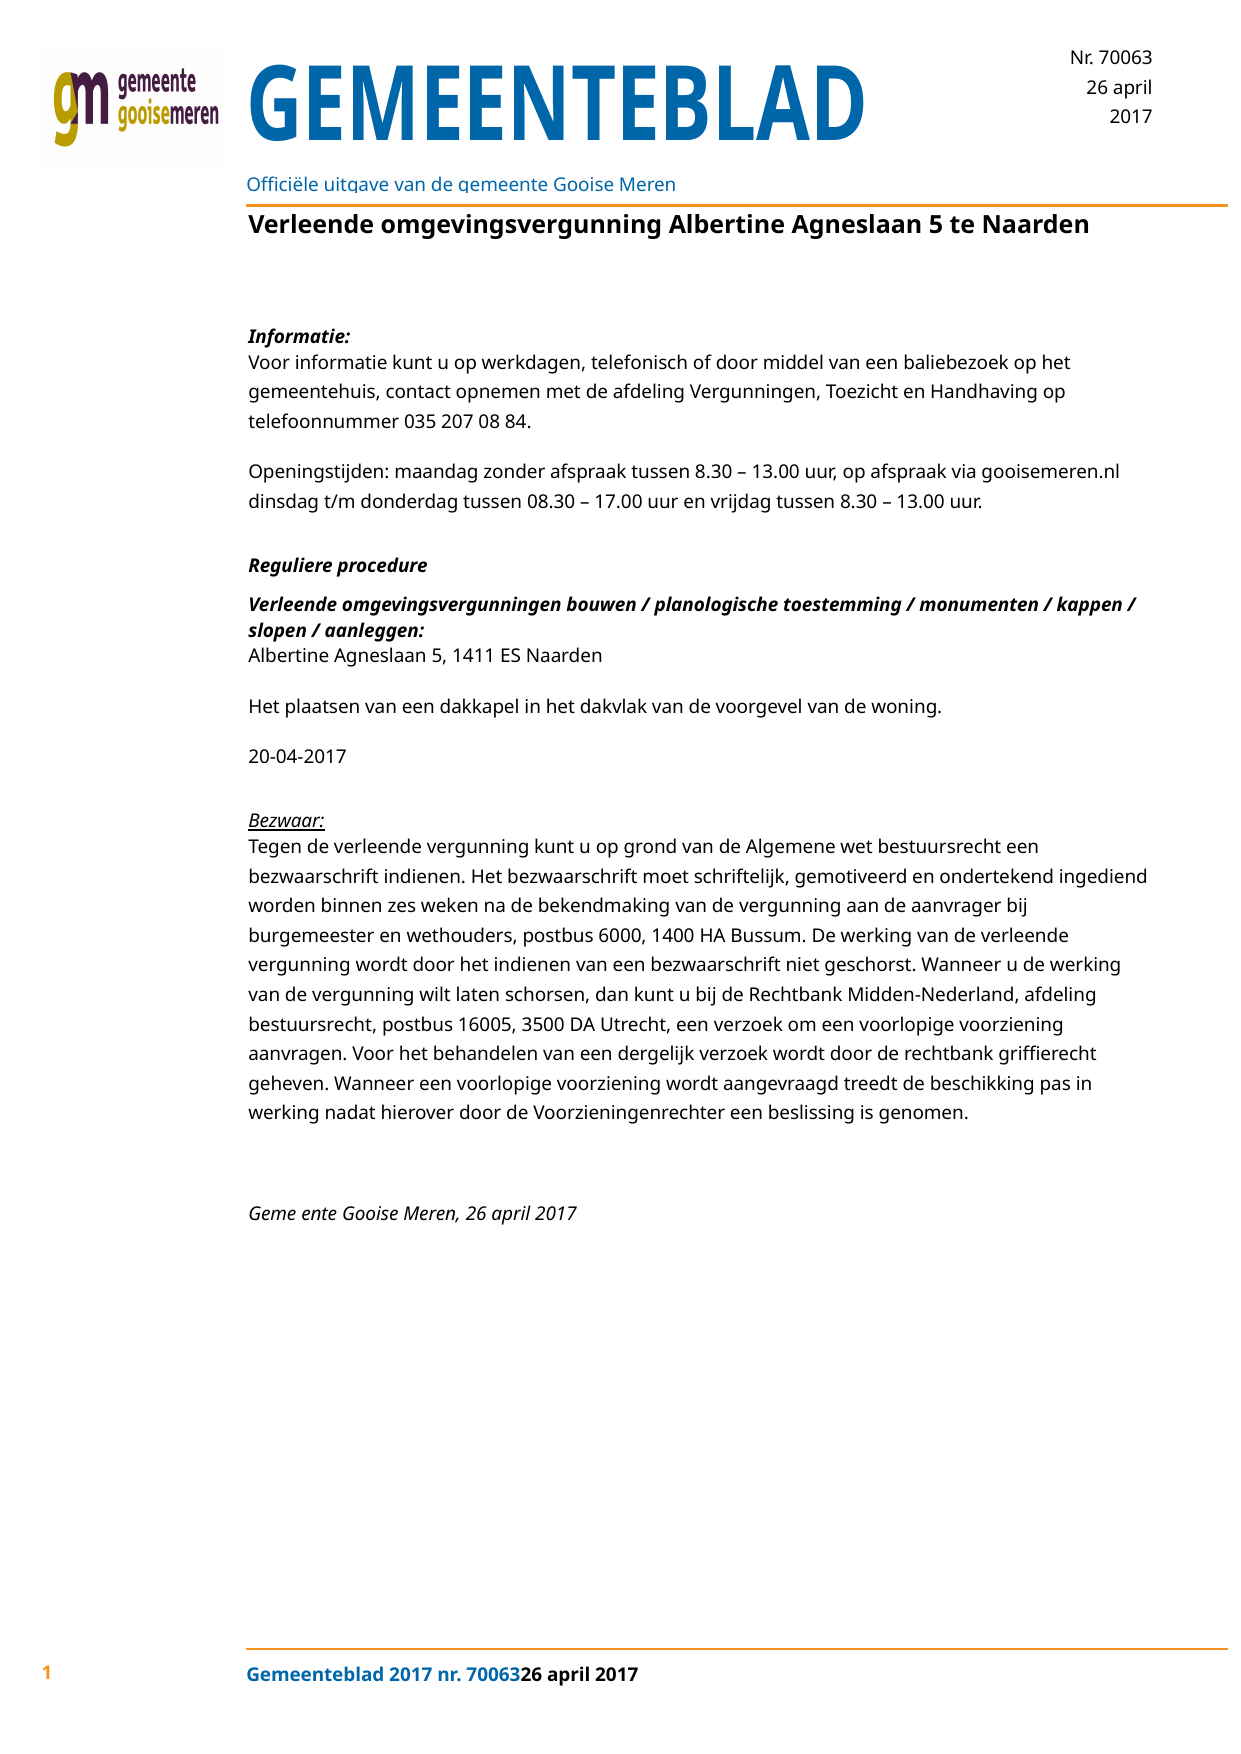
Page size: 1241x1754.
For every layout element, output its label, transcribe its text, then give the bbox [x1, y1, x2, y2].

text Tegen de verleende vergunning kunt u op grond van de Algemene wet bestuursrecht een bezwaarschrift indienen. Het bezwaarschrift moet schriftelijk, gemotiveerd en ondertekend ingediend worden binnen zes weken na de bekendmaking van de vergunning aan de aanvrager bij burgemeester en wethouders, postbus 6000, 1400 HA Bussum. De werking van de verleende vergunning wordt door het indienen van een bezwaarschrift niet geschorst. Wanneer u de werking van de vergunning wilt laten schorsen, dan kunt u bij de Rechtbank Midden-Nederland, afdeling bestuursrecht, postbus 16005, 3500 DA Utrecht, een verzoek om een voorlopige voorziening aanvragen. Voor het behandelen van een dergelijk verzoek wordt door de rechtbank griffierecht geheven. Wanneer een voorlopige voorziening wordt aangevraagd treedt de beschikking pas in werking nadat hierover door de Voorzieningenrechter een beslissing is genomen. [248, 833, 1152, 1125]
text Geme ente Gooise Meren, 26 april 2017 [248, 1200, 1152, 1226]
text Verleende omgevingsvergunningen bouwen / planologische toestemming / monumenten / kappen / slopen / aanleggen: [248, 591, 1152, 643]
text Reguliere procedure [248, 552, 1152, 578]
text Voor informatie kunt u op werkdagen, telefonisch of door middel van een baliebezoek op het gemeentehuis, contact opnemen met de afdeling Vergunningen, Toezicht en Handhaving op telefoonnummer 035 207 08 84. [248, 349, 1152, 434]
text Informatie: [248, 323, 1152, 349]
text Openingstijden: maandag zonder afspraak tussen 8.30 – 13.00 uur, op afspraak via gooisemeren.nl dinsdag t/m donderdag tussen 08.30 – 17.00 uur en vrijdag tussen 8.30 – 13.00 uur. [248, 458, 1152, 514]
text Het plaatsen van een dakkapel in het dakvlak van de voorgevel van de woning. [248, 693, 1152, 719]
text 20-04-2017 [248, 743, 1152, 769]
text Albertine Agneslaan 5, 1411 ES Naarden [248, 643, 1152, 668]
text Verleende omgevingsvergunning Albertine Agneslaan 5 te Naarden [248, 207, 1152, 241]
picture [41, 47, 231, 172]
text Bezwaar: [248, 807, 1152, 833]
